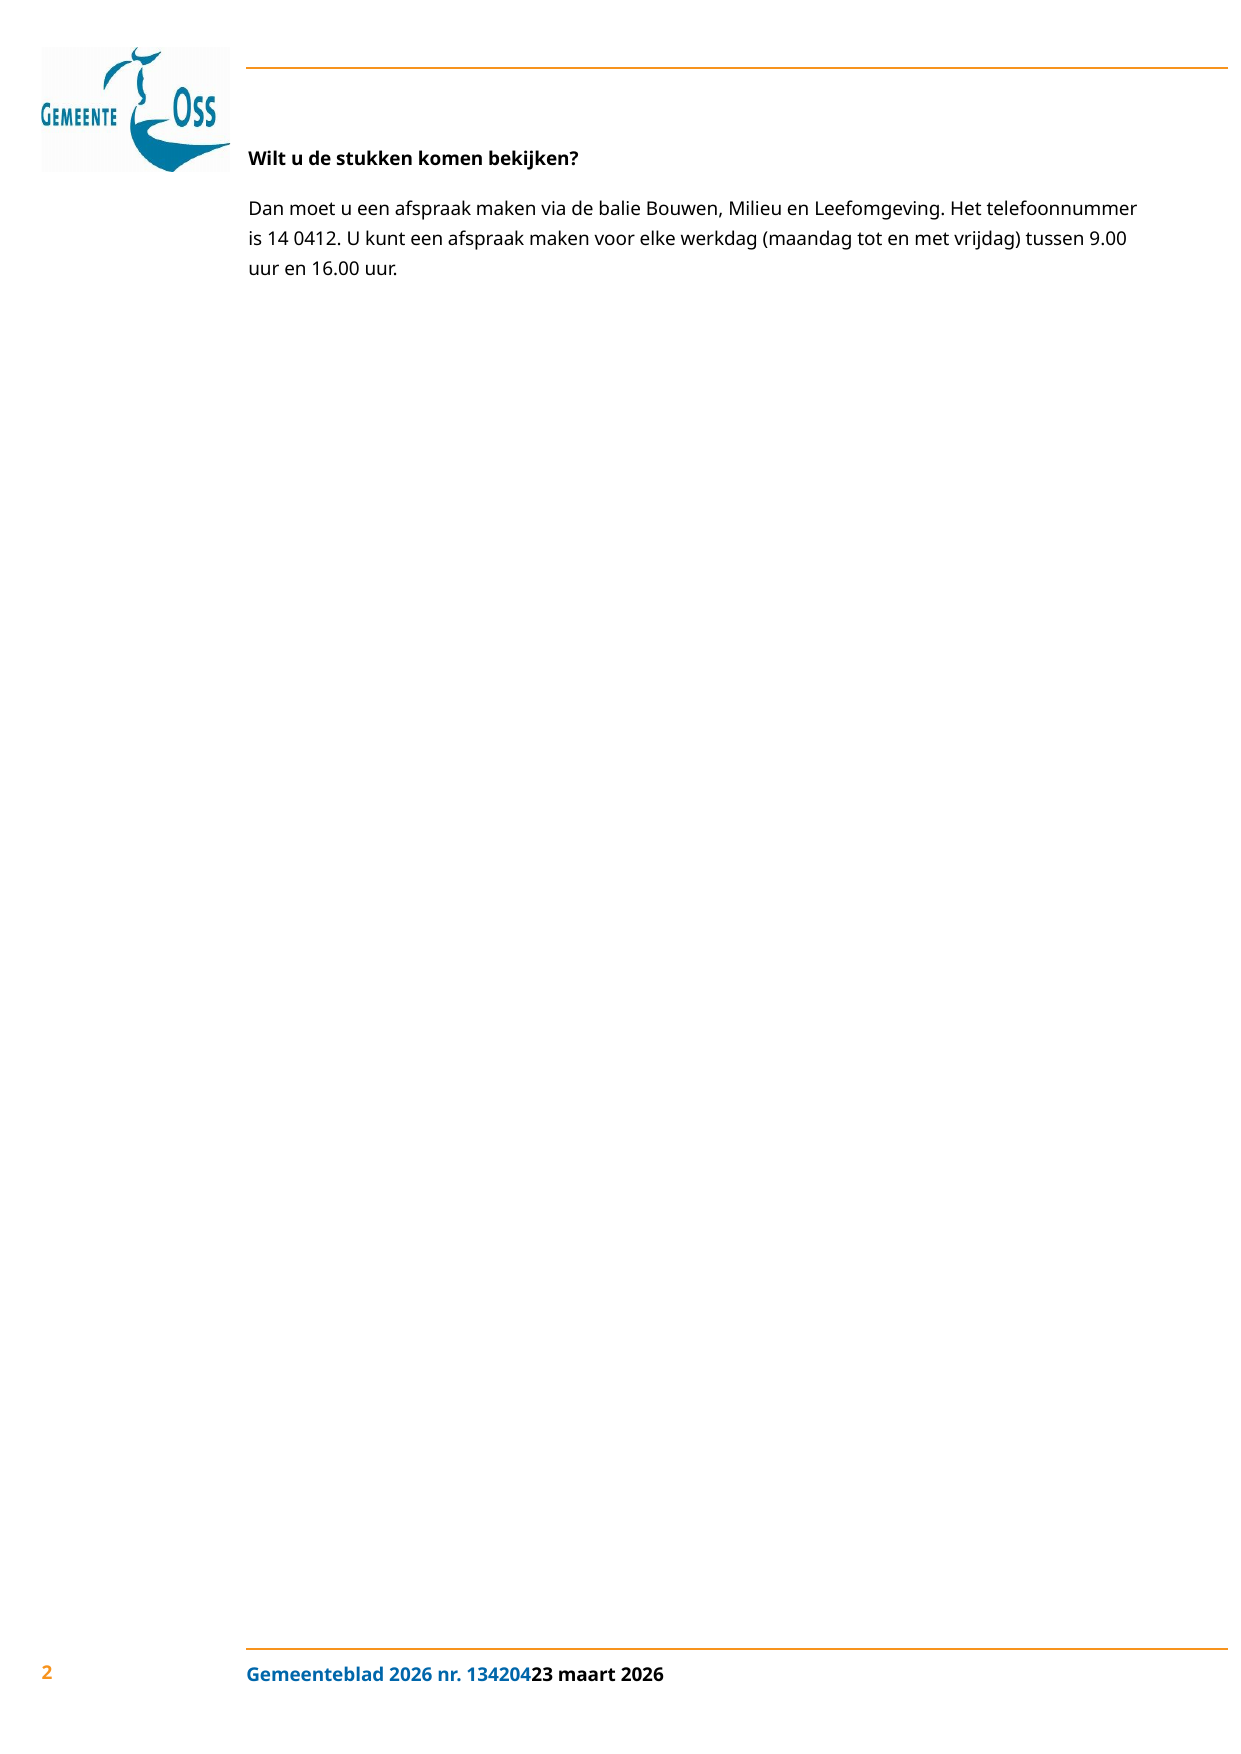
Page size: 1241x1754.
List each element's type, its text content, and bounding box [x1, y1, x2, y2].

text Dan moet u een afspraak maken via de balie Bouwen, Milieu en Leefomgeving. Het telefoonnummer is 14 0412. U kunt een afspraak maken voor elke werkdag (maandag tot en met vrijdag) tussen 9.00 uur en 16.00 uur. [248, 196, 1152, 281]
picture [41, 47, 231, 172]
text Wilt u de stukken komen bekijken? [248, 145, 1152, 171]
